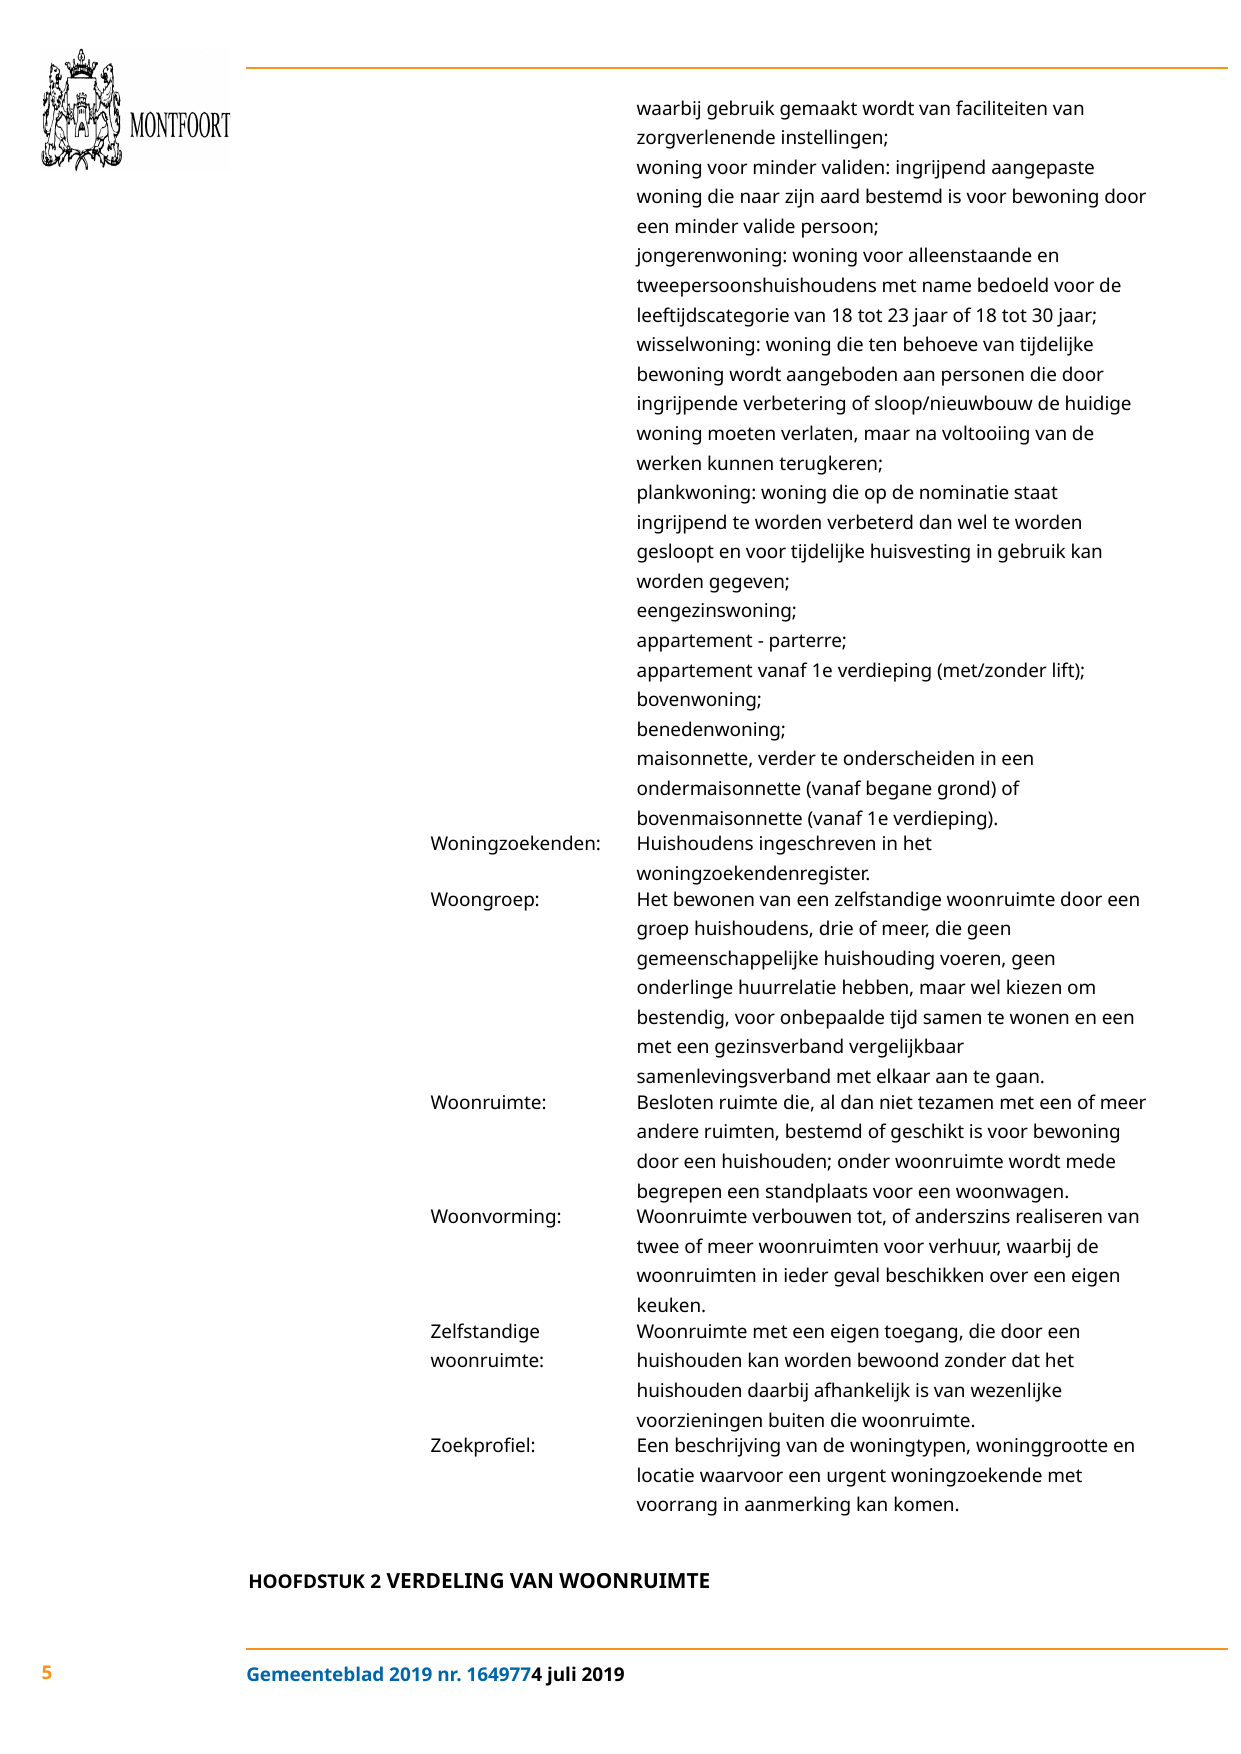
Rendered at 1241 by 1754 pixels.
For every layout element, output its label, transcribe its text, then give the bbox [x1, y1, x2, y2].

table_cell Een beschrijving van de woningtypen, woninggrootte en locatie waarvoor een urgent woningzoekende met voorrang in aanmerking kan komen. [636, 1433, 1152, 1517]
text HOOFDSTUK 2 VERDELING VAN WOONRUIMTE [248, 1566, 1152, 1595]
table_cell [248, 886, 430, 1089]
table_cell Woongroep: [430, 886, 636, 1089]
table_cell Huishoudens ingeschreven in het woningzoekendenregister. [636, 831, 1152, 886]
table_cell Zoekprofiel: [430, 1433, 636, 1517]
table_cell [248, 95, 430, 831]
table_cell [248, 1318, 430, 1432]
table_cell [248, 1433, 430, 1517]
table_cell Woonvorming: [430, 1204, 636, 1318]
table_cell Woonruimte met een eigen toegang, die door een huishouden kan worden bewoond zonder dat het huishouden daarbij afhankelijk is van wezenlijke voorzieningen buiten die woonruimte. [636, 1318, 1152, 1432]
picture [41, 47, 231, 172]
table_cell Zelfstandige woonruimte: [430, 1318, 636, 1432]
table_cell Woonruimte verbouwen tot, of anderszins realiseren van twee of meer woonruimten voor verhuur, waarbij de woonruimten in ieder geval beschikken over een eigen keuken. [636, 1204, 1152, 1318]
table_cell Besloten ruimte die, al dan niet tezamen met een of meer andere ruimten, bestemd of geschikt is voor bewoning door een huishouden; onder woonruimte wordt mede begrepen een standplaats voor een woonwagen. [636, 1089, 1152, 1203]
table_cell waarbij gebruik gemaakt wordt van faciliteiten van zorgverlenende instellingen; woning voor minder validen: ingrijpend aangepaste woning die naar zijn aard bestemd is voor bewoning door een minder valide persoon; jongerenwoning: woning voor alleenstaande en tweepersoonshuishoudens met name bedoeld voor de leeftijdscategorie van 18 tot 23 jaar of 18 tot 30 jaar; wisselwoning: woning die ten behoeve van tijdelijke bewoning wordt aangeboden aan personen die door ingrijpende verbetering of sloop/nieuwbouw de huidige woning moeten verlaten, maar na voltooiing van de werken kunnen terugkeren; plankwoning: woning die op de nominatie staat ingrijpend te worden verbeterd dan wel te worden gesloopt en voor tijdelijke huisvesting in gebruik kan worden gegeven; eengezinswoning; appartement - parterre; appartement vanaf 1e verdieping (met/zonder lift); bovenwoning; benedenwoning; maisonnette, verder te onderscheiden in een ondermaisonnette (vanaf begane grond) of bovenmaisonnette (vanaf 1e verdieping). [636, 95, 1152, 831]
table_cell Het bewonen van een zelfstandige woonruimte door een groep huishoudens, drie of meer, die geen gemeenschappelijke huishouding voeren, geen onderlinge huurrelatie hebben, maar wel kiezen om bestendig, voor onbepaalde tijd samen te wonen en een met een gezinsverband vergelijkbaar samenlevingsverband met elkaar aan te gaan. [636, 886, 1152, 1089]
table_cell [248, 1204, 430, 1318]
table_cell [248, 831, 430, 886]
table_cell Woonruimte: [430, 1089, 636, 1203]
table_cell [430, 95, 636, 831]
table_cell Woningzoekenden: [430, 831, 636, 886]
table_cell [248, 1089, 430, 1203]
